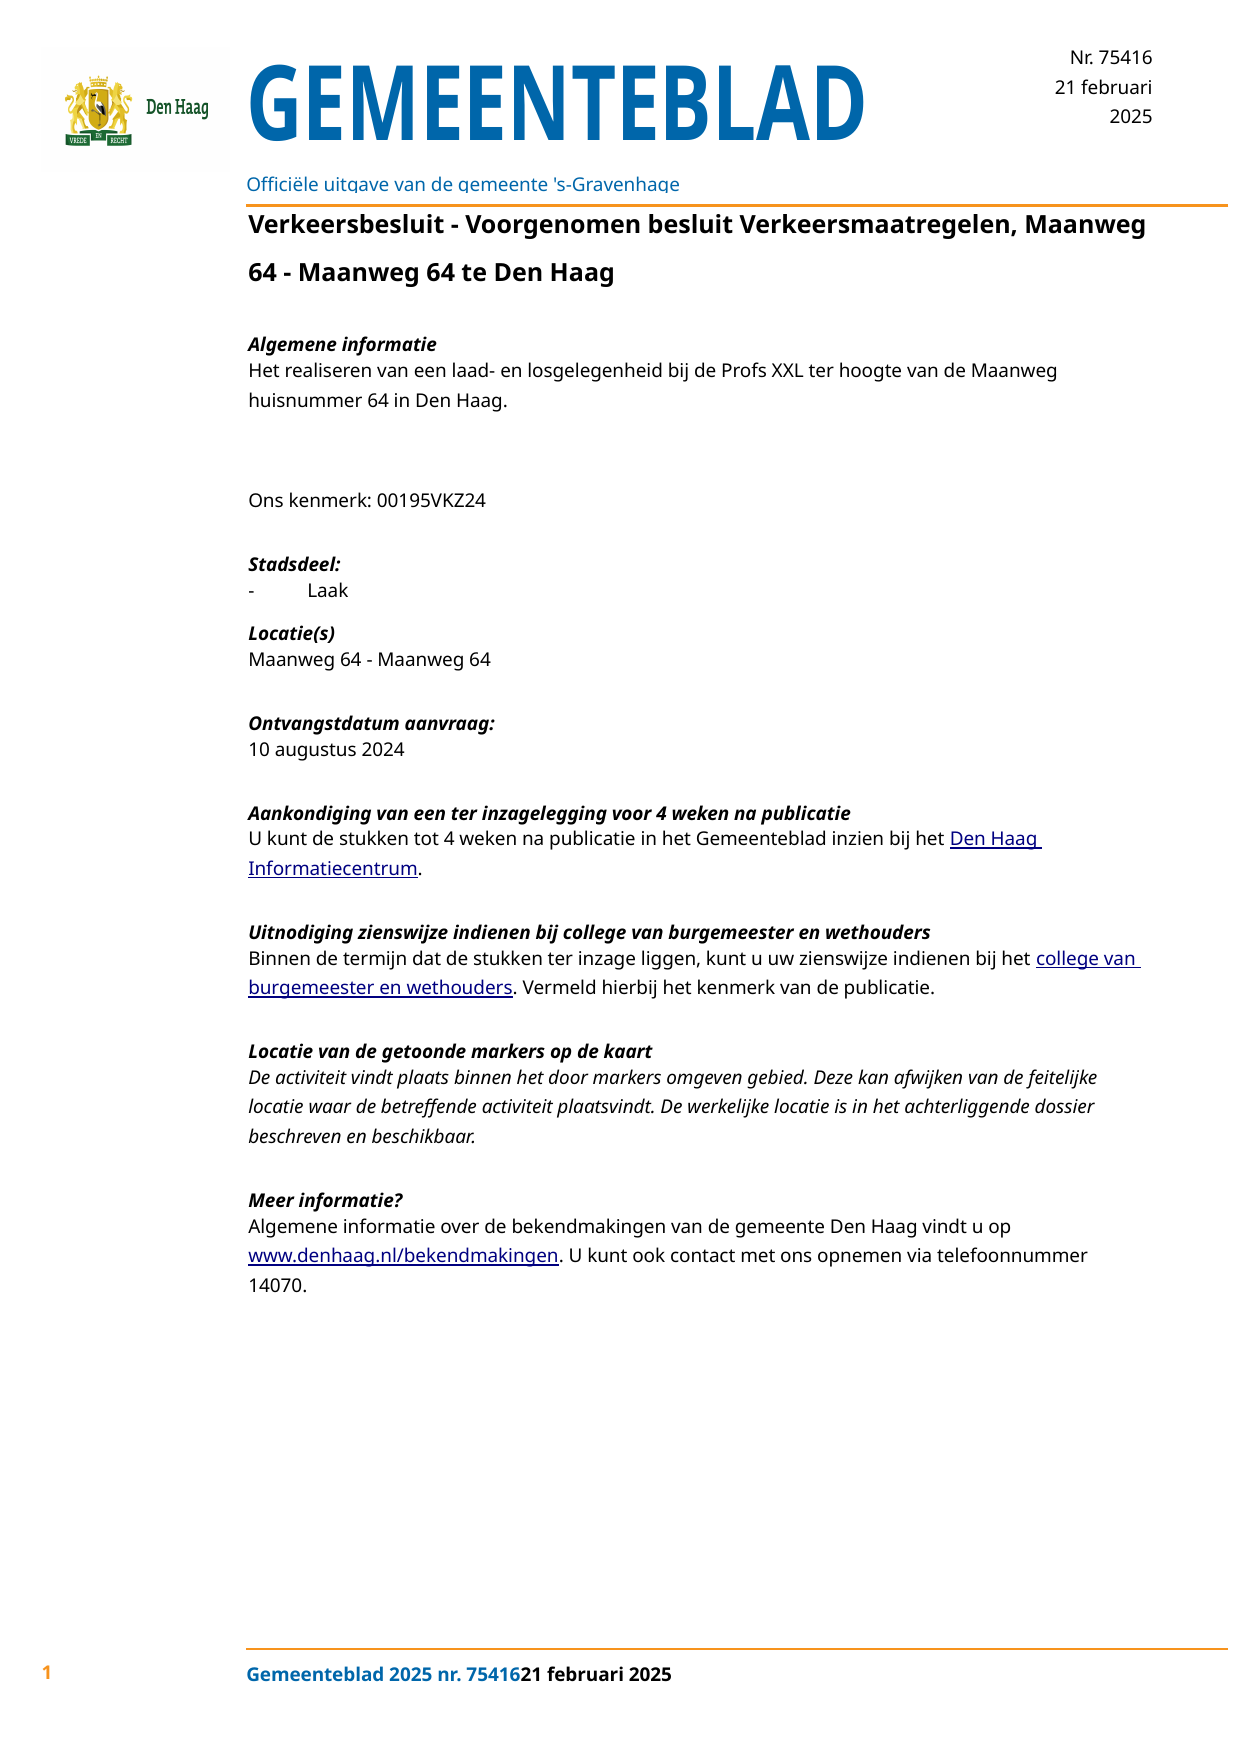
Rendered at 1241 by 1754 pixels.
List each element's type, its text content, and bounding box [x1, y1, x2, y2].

text 10 augustus 2024 [248, 736, 1152, 762]
text Ontvangstdatum aanvraag: [248, 710, 1152, 736]
list Laak [248, 577, 1152, 603]
text Verkeersbesluit - Voorgenomen besluit Verkeersmaatregelen, Maanweg 64 - Maanweg 64 te Den Haag [248, 207, 1152, 288]
text Algemene informatie [248, 331, 1152, 357]
text De activiteit vindt plaats binnen het door markers omgeven gebied. Deze kan afwijken van de feitelijke locatie waar de betreffende activiteit plaatsvindt. De werkelijke locatie is in het achterliggende dossier beschreven en beschikbaar. [248, 1064, 1152, 1149]
text Binnen de termijn dat de stukken ter inzage liggen, kunt u uw zienswijze indienen bij het college van burgemeester en wethouders. Vermeld hierbij het kenmerk van de publicatie. [248, 945, 1152, 1000]
text U kunt de stukken tot 4 weken na publicatie in het Gemeenteblad inzien bij het Den Haag Informatiecentrum. [248, 826, 1152, 881]
text Locatie van de getoonde markers op de kaart [248, 1038, 1152, 1064]
text Stadsdeel: [248, 552, 1152, 577]
text Locatie(s) [248, 620, 1152, 646]
text Meer informatie? [248, 1187, 1152, 1213]
text Uitnodiging zienswijze indienen bij college van burgemeester en wethouders [248, 919, 1152, 945]
text Maanweg 64 - Maanweg 64 [248, 646, 1152, 672]
text Het realiseren van een laad- en losgelegenheid bij de Profs XXL ter hoogte van de Maanweg huisnummer 64 in Den Haag. [248, 357, 1152, 412]
text Algemene informatie over de bekendmakingen van de gemeente Den Haag vindt u op www.denhaag.nl/bekendmakingen. U kunt ook contact met ons opnemen via telefoonnummer 14070. [248, 1213, 1152, 1298]
picture [41, 47, 231, 172]
text Aankondiging van een ter inzagelegging voor 4 weken na publicatie [248, 800, 1152, 826]
text Ons kenmerk: 00195VKZ24 [248, 488, 1152, 513]
